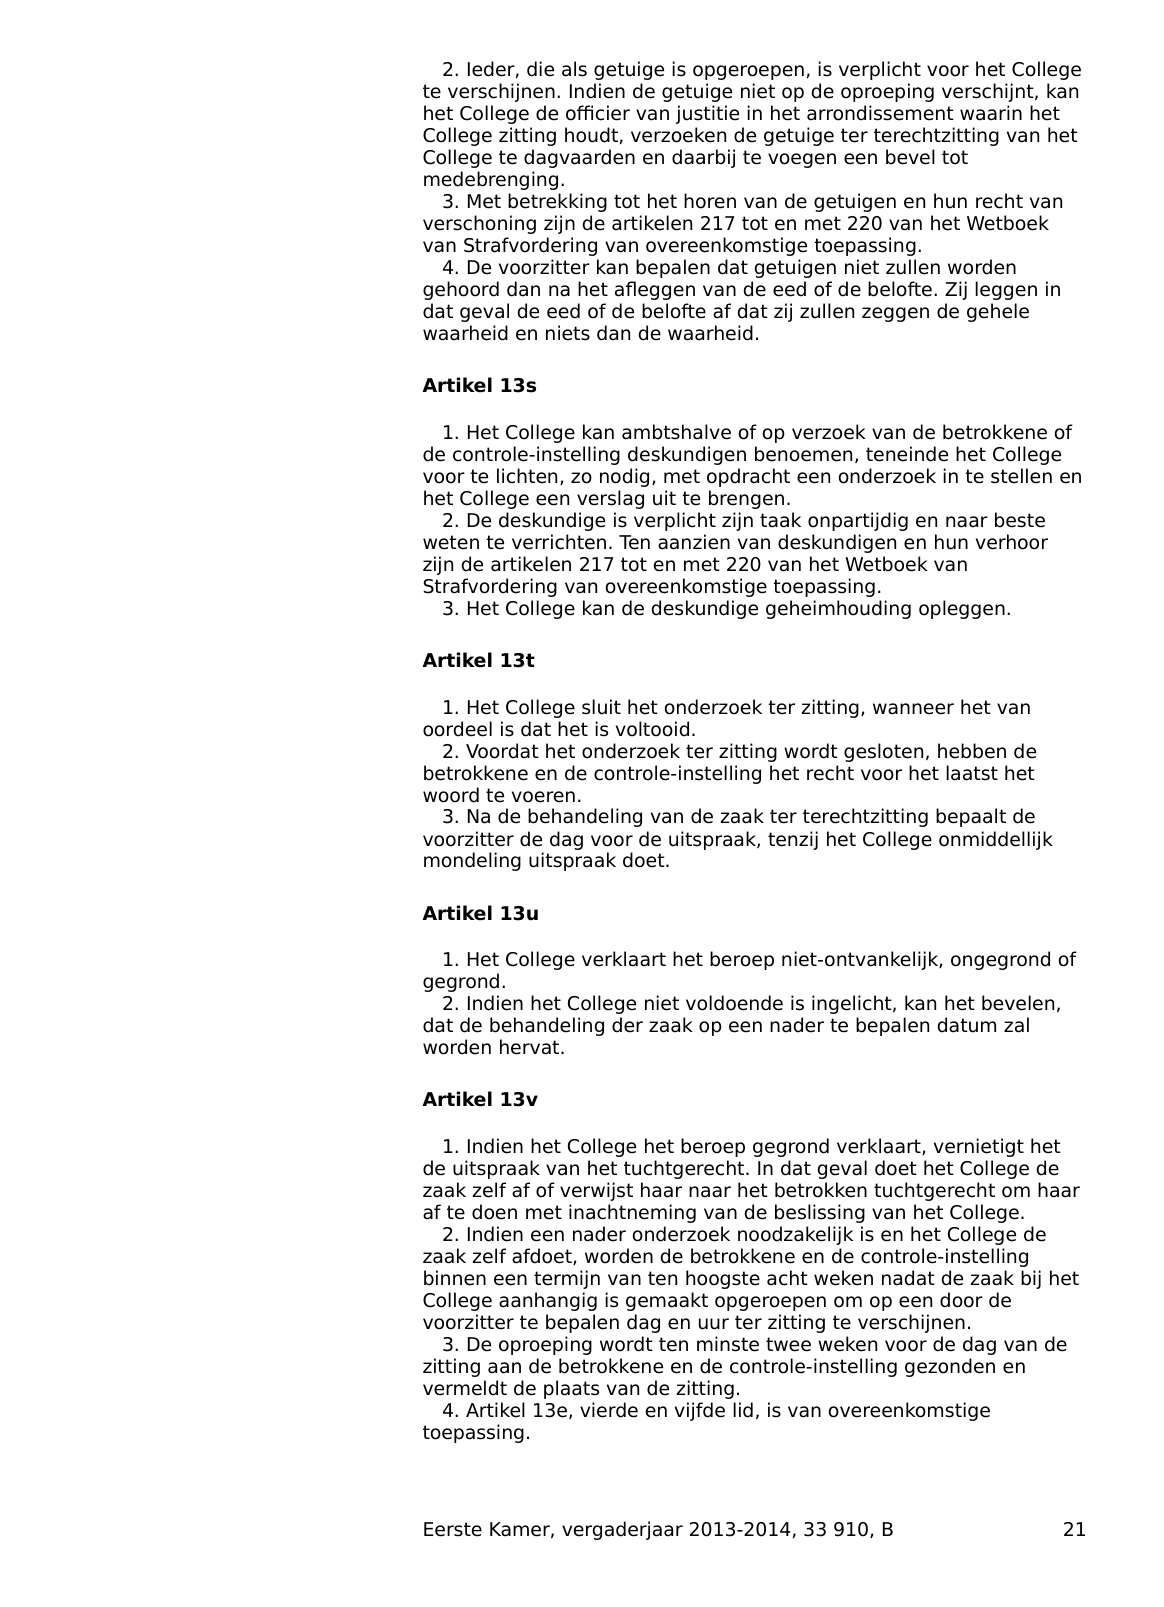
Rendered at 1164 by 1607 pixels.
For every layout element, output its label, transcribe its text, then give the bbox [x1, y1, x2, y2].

text 1. Het College verklaart het beroep niet-ontvankelijk, ongegrond of gegrond. [422, 949, 1087, 993]
text 3. Na de behandeling van de zaak ter terechtzitting bepaalt de voorzitter de dag voor de uitspraak, tenzij het College onmiddellijk mondeling uitspraak doet. [422, 806, 1087, 872]
text 1. Het College sluit het onderzoek ter zitting, wanneer het van oordeel is dat het is voltooid. [422, 697, 1087, 741]
subtitle Artikel 13u [422, 902, 1087, 924]
text 3. Met betrekking tot het horen van de getuigen en hun recht van verschoning zijn de artikelen 217 tot en met 220 van het Wetboek van Strafvordering van overeenkomstige toepassing. [422, 191, 1087, 257]
text 3. Het College kan de deskundige geheimhouding opleggen. [422, 598, 1087, 619]
text 2. Indien het College niet voldoende is ingelicht, kan het bevelen, dat de behandeling der zaak op een nader te bepalen datum zal worden hervat. [422, 993, 1087, 1059]
text 2. De deskundige is verplicht zijn taak onpartijdig en naar beste weten te verrichten. Ten aanzien van deskundigen en hun verhoor zijn de artikelen 217 tot en met 220 van het Wetboek van Strafvordering van overeenkomstige toepassing. [422, 510, 1087, 598]
text 1. Indien het College het beroep gegrond verklaart, vernietigt het de uitspraak van het tuchtgerecht. In dat geval doet het College de zaak zelf af of verwijst haar naar het betrokken tuchtgerecht om haar af te doen met inachtneming van de beslissing van het College. [422, 1136, 1087, 1224]
text 2. Indien een nader onderzoek noodzakelijk is en het College de zaak zelf afdoet, worden de betrokkene en de controle-instelling binnen een termijn van ten hoogste acht weken nadat de zaak bij het College aanhangig is gemaakt opgeroepen om op een door de voorzitter te bepalen dag en uur ter zitting te verschijnen. [422, 1224, 1087, 1334]
text 2. Ieder, die als getuige is opgeroepen, is verplicht voor het College te verschijnen. Indien de getuige niet op de oproeping verschijnt, kan het College de officier van justitie in het arrondissement waarin het College zitting houdt, verzoeken de getuige ter terechtzitting van het College te dagvaarden en daarbij te voegen een bevel tot medebrenging. [422, 59, 1087, 191]
text 4. De voorzitter kan bepalen dat getuigen niet zullen worden gehoord dan na het afleggen van de eed of de belofte. Zij leggen in dat geval de eed of de belofte af dat zij zullen zeggen de gehele waarheid en niets dan de waarheid. [422, 257, 1087, 345]
subtitle Artikel 13t [422, 649, 1087, 672]
subtitle Artikel 13v [422, 1089, 1087, 1111]
text 3. De oproeping wordt ten minste twee weken voor de dag van de zitting aan de betrokkene en de controle-instelling gezonden en vermeldt de plaats van de zitting. [422, 1334, 1087, 1400]
text 2. Voordat het onderzoek ter zitting wordt gesloten, hebben de betrokkene en de controle-instelling het recht voor het laatst het woord te voeren. [422, 741, 1087, 806]
text 1. Het College kan ambtshalve of op verzoek van de betrokkene of de controle-instelling deskundigen benoemen, teneinde het College voor te lichten, zo nodig, met opdracht een onderzoek in te stellen en het College een verslag uit te brengen. [422, 422, 1087, 510]
text 4. Artikel 13e, vierde en vijfde lid, is van overeenkomstige toepassing. [422, 1400, 1087, 1444]
subtitle Artikel 13s [422, 375, 1087, 397]
